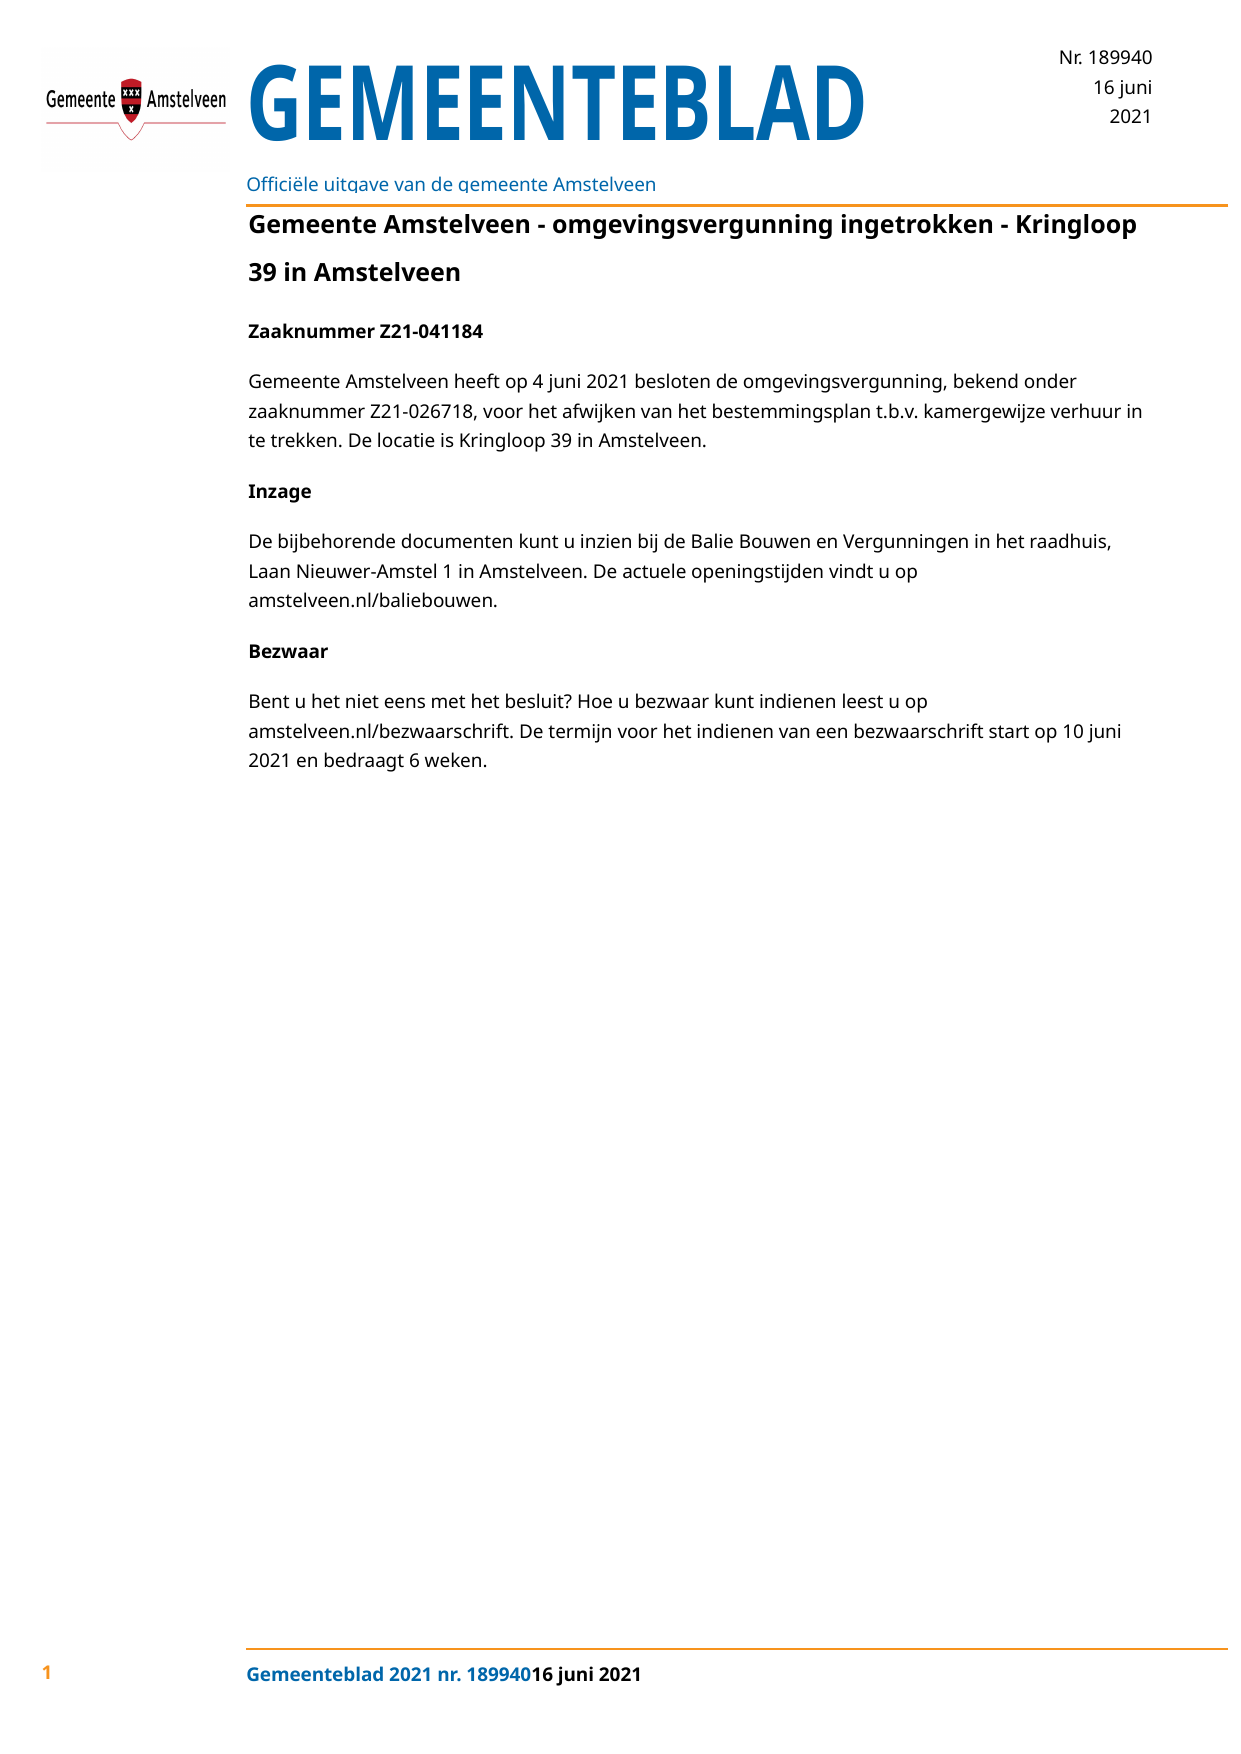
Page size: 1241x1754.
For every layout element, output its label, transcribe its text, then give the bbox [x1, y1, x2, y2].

text Inzage [248, 478, 1152, 504]
text Gemeente Amstelveen heeft op 4 juni 2021 besloten de omgevingsvergunning, bekend onder zaaknummer Z21-026718, voor het afwijken van het bestemmingsplan t.b.v. kamergewijze verhuur in te trekken. De locatie is Kringloop 39 in Amstelveen. [248, 368, 1152, 453]
picture [41, 47, 231, 172]
text De bijbehorende documenten kunt u inzien bij de Balie Bouwen en Vergunningen in het raadhuis, Laan Nieuwer-Amstel 1 in Amstelveen. De actuele openingstijden vindt u op amstelveen.nl/baliebouwen. [248, 528, 1152, 613]
text Gemeente Amstelveen - omgevingsvergunning ingetrokken - Kringloop 39 in Amstelveen [248, 207, 1152, 288]
text Bent u het niet eens met het besluit? Hoe u bezwaar kunt indienen leest u op amstelveen.nl/bezwaarschrift. De termijn voor het indienen van een bezwaarschrift start op 10 juni 2021 en bedraagt 6 weken. [248, 688, 1152, 773]
text Zaaknummer Z21-041184 [248, 318, 1152, 344]
text Bezwaar [248, 638, 1152, 664]
